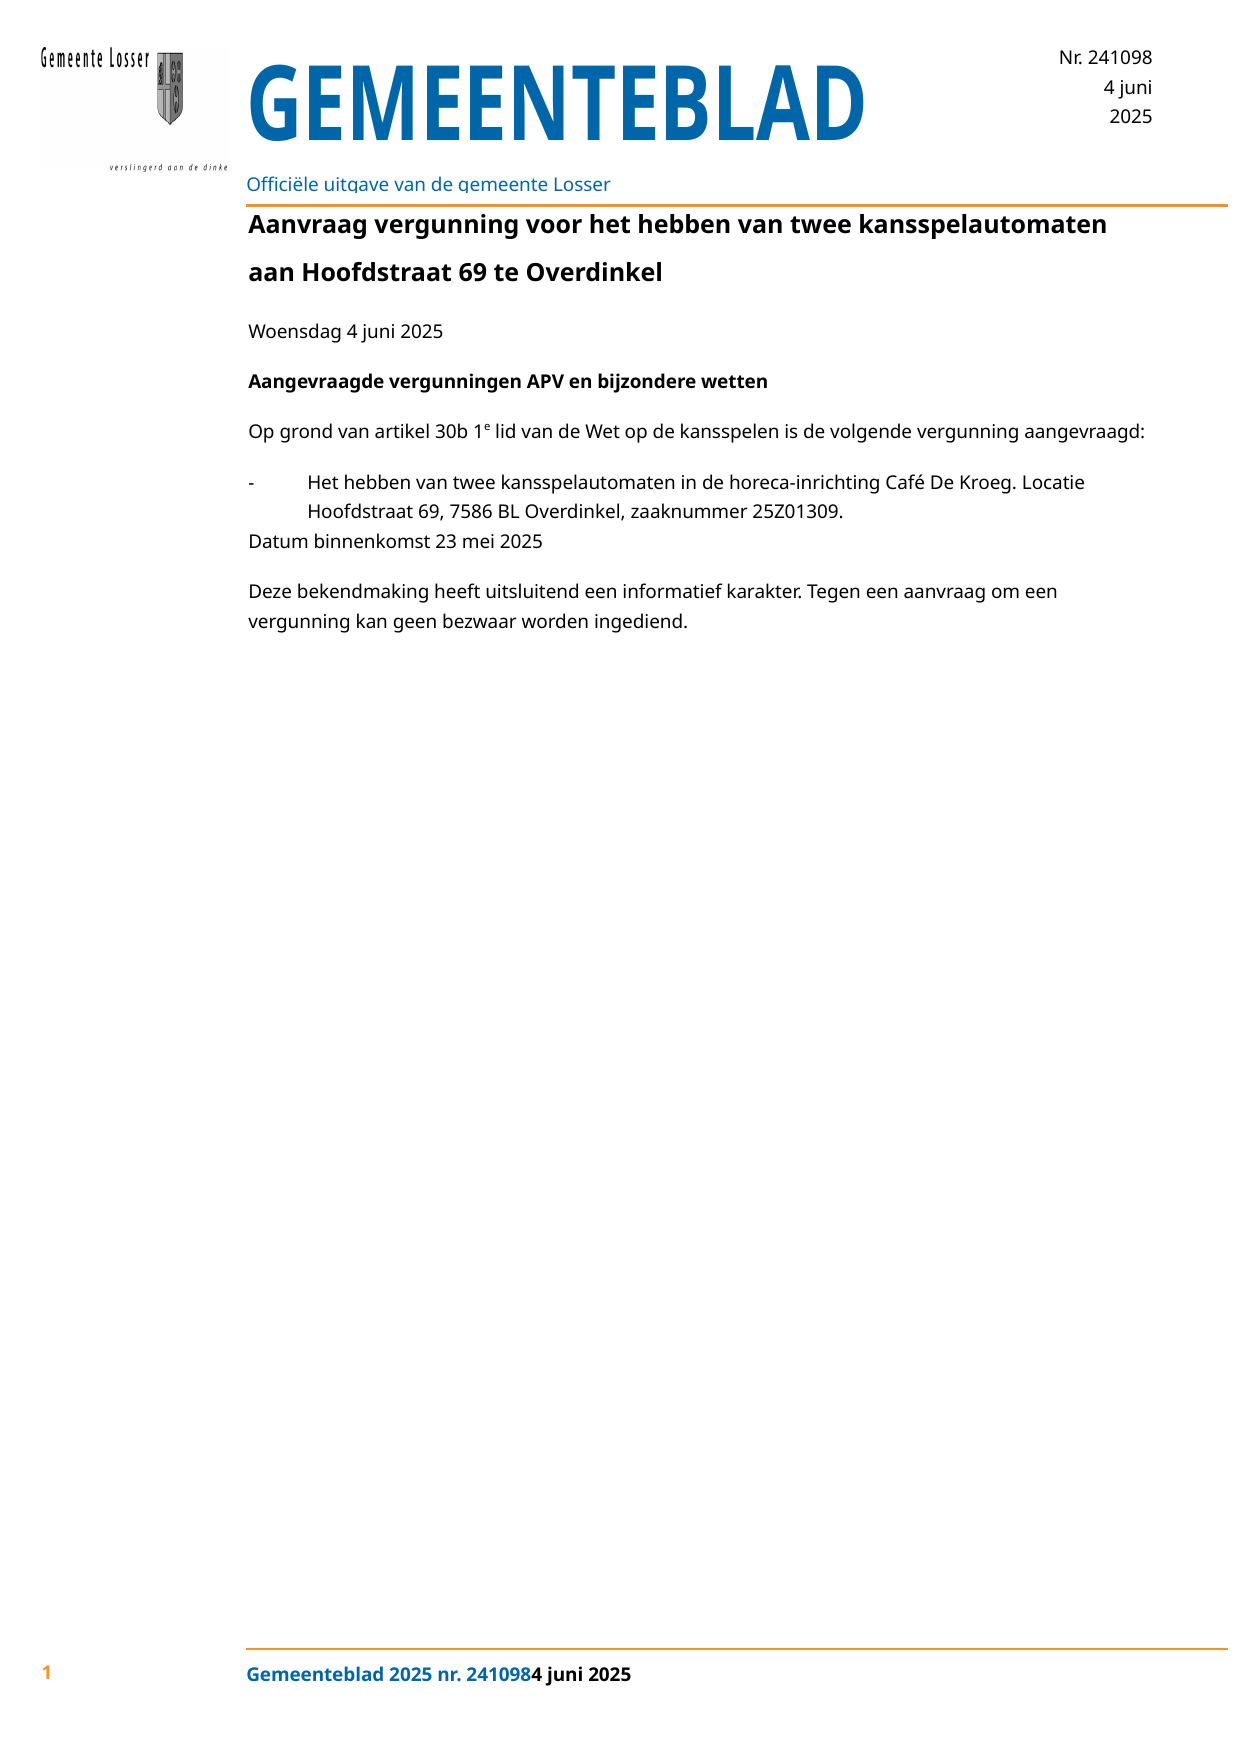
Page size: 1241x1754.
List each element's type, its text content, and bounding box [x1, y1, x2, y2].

text Aanvraag vergunning voor het hebben van twee kansspelautomaten aan Hoofdstraat 69 te Overdinkel [248, 207, 1152, 288]
text Aangevraagde vergunningen APV en bijzondere wetten [248, 368, 1152, 394]
text Deze bekendmaking heeft uitsluitend een informatief karakter. Tegen een aanvraag om een vergunning kan geen bezwaar worden ingediend. [248, 579, 1152, 634]
text Woensdag 4 juni 2025 [248, 318, 1152, 344]
text Datum binnenkomst 23 mei 2025 [248, 528, 1152, 554]
text Op grond van artikel 30b 1e lid van de Wet op de kansspelen is de volgende vergunning aangevraagd: [248, 419, 1152, 444]
picture [41, 47, 231, 172]
list Het hebben van twee kansspelautomaten in de horeca-inrichting Café De Kroeg. Locatie Hoofdstraat 69, 7586 BL Overdinkel, zaaknummer 25Z01309. [248, 469, 1152, 524]
